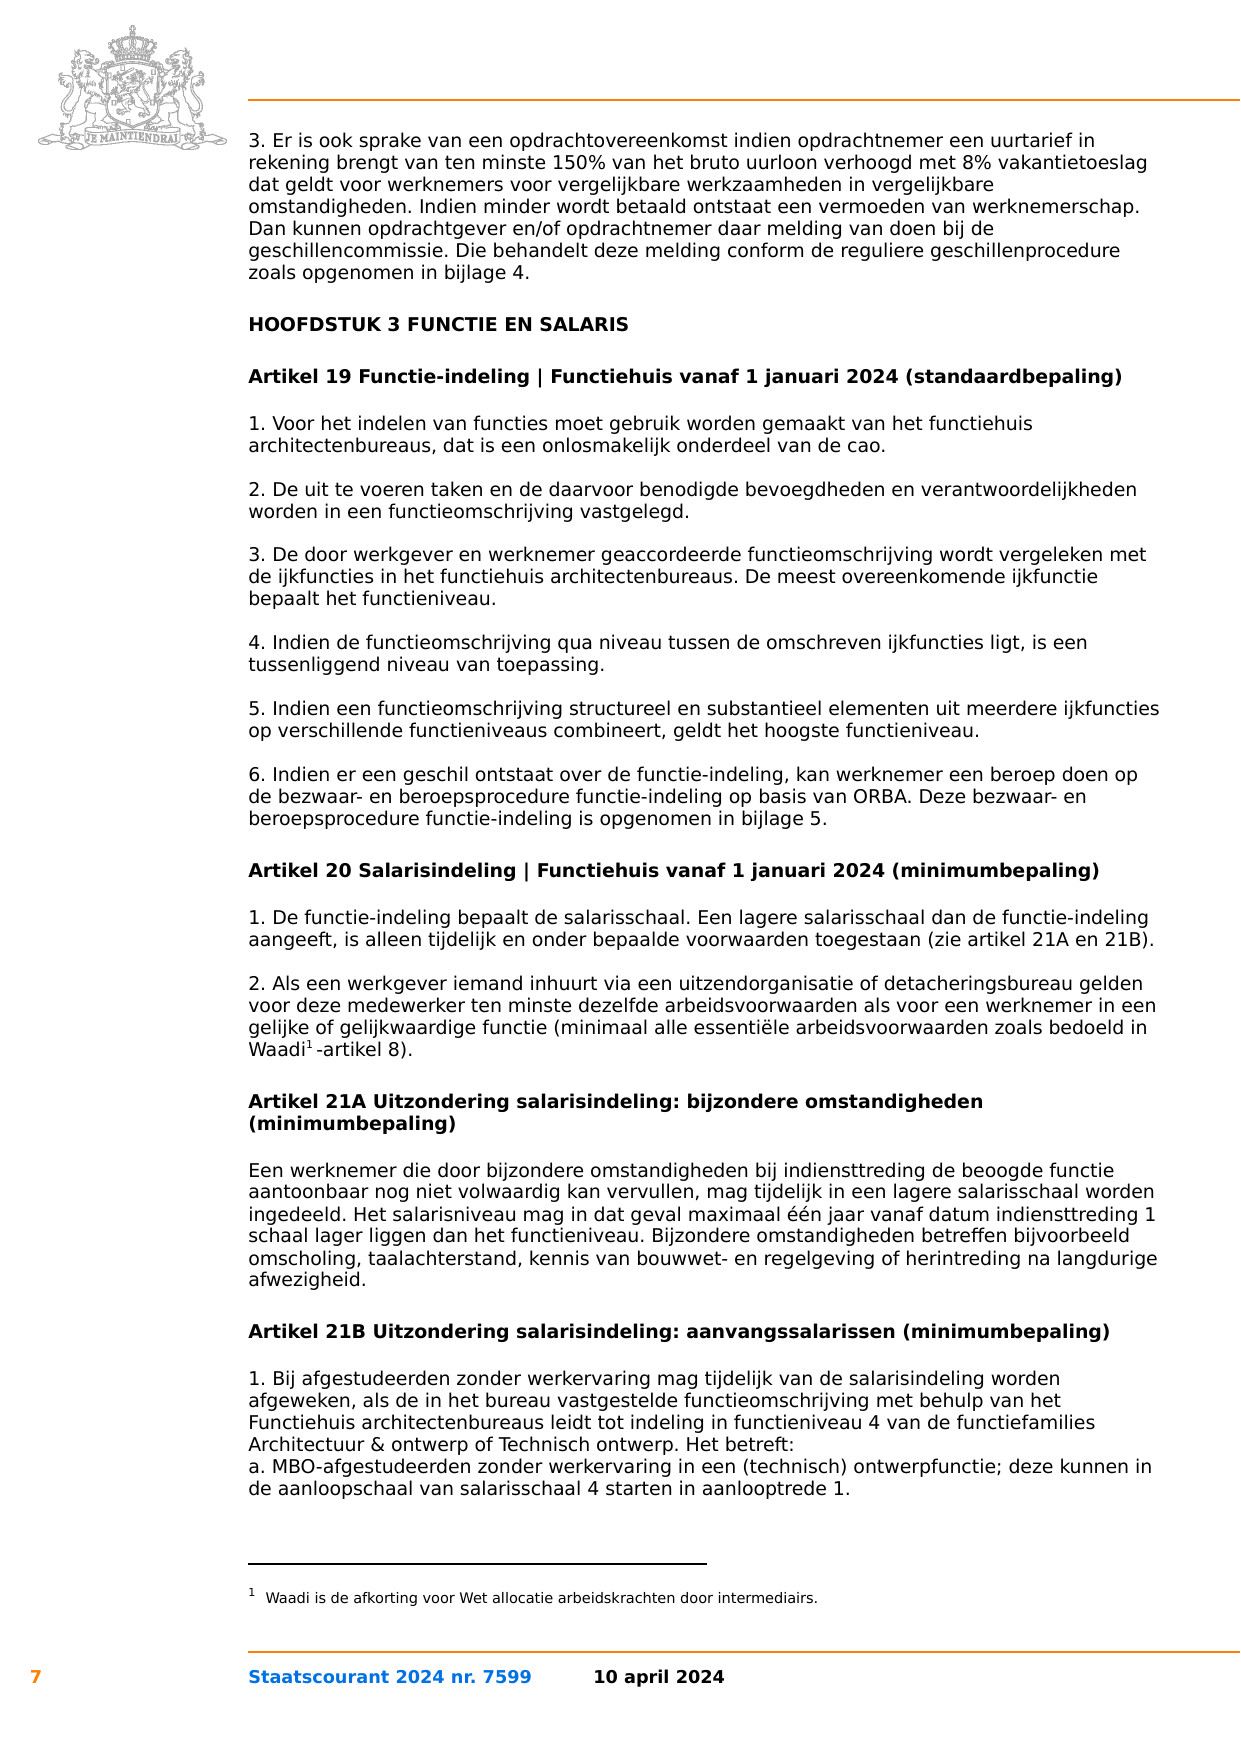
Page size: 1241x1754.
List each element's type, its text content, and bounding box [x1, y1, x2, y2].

text 1. De functie-indeling bepaalt de salarisschaal. Een lagere salarisschaal dan de functie-indeling aangeeft, is alleen tijdelijk en onder bepaalde voorwaarden toegestaan (zie artikel 21A en 21B). [248, 907, 1163, 951]
text 1. Bij afgestudeerden zonder werkervaring mag tijdelijk van de salarisindeling worden afgeweken, als de in het bureau vastgestelde functieomschrijving met behulp van het Functiehuis architectenbureaus leidt tot indeling in functieniveau 4 van de functiefamilies Architectuur & ontwerp of Technisch ontwerp. Het betreft: [248, 1368, 1163, 1456]
text 2. Als een werkgever iemand inhuurt via een uitzendorganisatie of detacheringsbureau gelden voor deze medewerker ten minste dezelfde arbeidsvoorwaarden als voor een werknemer in een gelijke of gelijkwaardige functie (minimaal alle essentiële arbeidsvoorwaarden zoals bedoeld in Waadi-artikel 8). [248, 973, 1163, 1061]
subtitle Artikel 19 Functie-indeling | Functiehuis vanaf 1 januari 2024 (standaardbepaling) [248, 366, 1163, 388]
text 4. Indien de functieomschrijving qua niveau tussen de omschreven ijkfuncties ligt, is een tussenliggend niveau van toepassing. [248, 632, 1163, 676]
text 1. Voor het indelen van functies moet gebruik worden gemaakt van het functiehuis architectenbureaus, dat is een onlosmakelijk onderdeel van de cao. [248, 413, 1163, 457]
text 3. Er is ook sprake van een opdrachtovereenkomst indien opdrachtnemer een uurtarief in rekening brengt van ten minste 150% van het bruto uurloon verhoogd met 8% vakantietoeslag dat geldt voor werknemers voor vergelijkbare werkzaamheden in vergelijkbare omstandigheden. Indien minder wordt betaald ontstaat een vermoeden van werknemerschap. Dan kunnen opdrachtgever en/of opdrachtnemer daar melding van doen bij de geschillencommissie. Die behandelt deze melding conform de reguliere geschillenprocedure zoals opgenomen in bijlage 4. [248, 130, 1163, 284]
text Waadi is de afkorting voor Wet allocatie arbeidskrachten door intermediairs. [248, 1586, 1163, 1608]
picture [38, 25, 227, 150]
text 3. De door werkgever en werknemer geaccordeerde functieomschrijving wordt vergeleken met de ijkfuncties in het functiehuis architectenbureaus. De meest overeenkomende ijkfunctie bepaalt het functieniveau. [248, 544, 1163, 610]
subtitle Artikel 20 Salarisindeling | Functiehuis vanaf 1 januari 2024 (minimumbepaling) [248, 860, 1163, 882]
text 5. Indien een functieomschrijving structureel en substantieel elementen uit meerdere ijkfuncties op verschillende functieniveaus combineert, geldt het hoogste functieniveau. [248, 698, 1163, 742]
subtitle HOOFDSTUK 3 FUNCTIE EN SALARIS [248, 314, 1163, 336]
text a. MBO-afgestudeerden zonder werkervaring in een (technisch) ontwerpfunctie; deze kunnen in de aanloopschaal van salarisschaal 4 starten in aanlooptrede 1. [248, 1456, 1163, 1500]
subtitle Artikel 21A Uitzondering salarisindeling: bijzondere omstandigheden (minimumbepaling) [248, 1091, 1163, 1134]
subtitle Artikel 21B Uitzondering salarisindeling: aanvangssalarissen (minimumbepaling) [248, 1321, 1163, 1343]
text Een werknemer die door bijzondere omstandigheden bij indiensttreding de beoogde functie aantoonbaar nog niet volwaardig kan vervullen, mag tijdelijk in een lagere salarisschaal worden ingedeeld. Het salarisniveau mag in dat geval maximaal één jaar vanaf datum indiensttreding 1 schaal lager liggen dan het functieniveau. Bijzondere omstandigheden betreffen bijvoorbeeld omscholing, taalachterstand, kennis van bouwwet- en regelgeving of herintreding na langdurige afwezigheid. [248, 1159, 1163, 1291]
text 6. Indien er een geschil ontstaat over de functie-indeling, kan werknemer een beroep doen op de bezwaar- en beroepsprocedure functie-indeling op basis van ORBA. Deze bezwaar- en beroepsprocedure functie-indeling is opgenomen in bijlage 5. [248, 764, 1163, 830]
text 2. De uit te voeren taken en de daarvoor benodigde bevoegdheden en verantwoordelijkheden worden in een functieomschrijving vastgelegd. [248, 478, 1163, 522]
